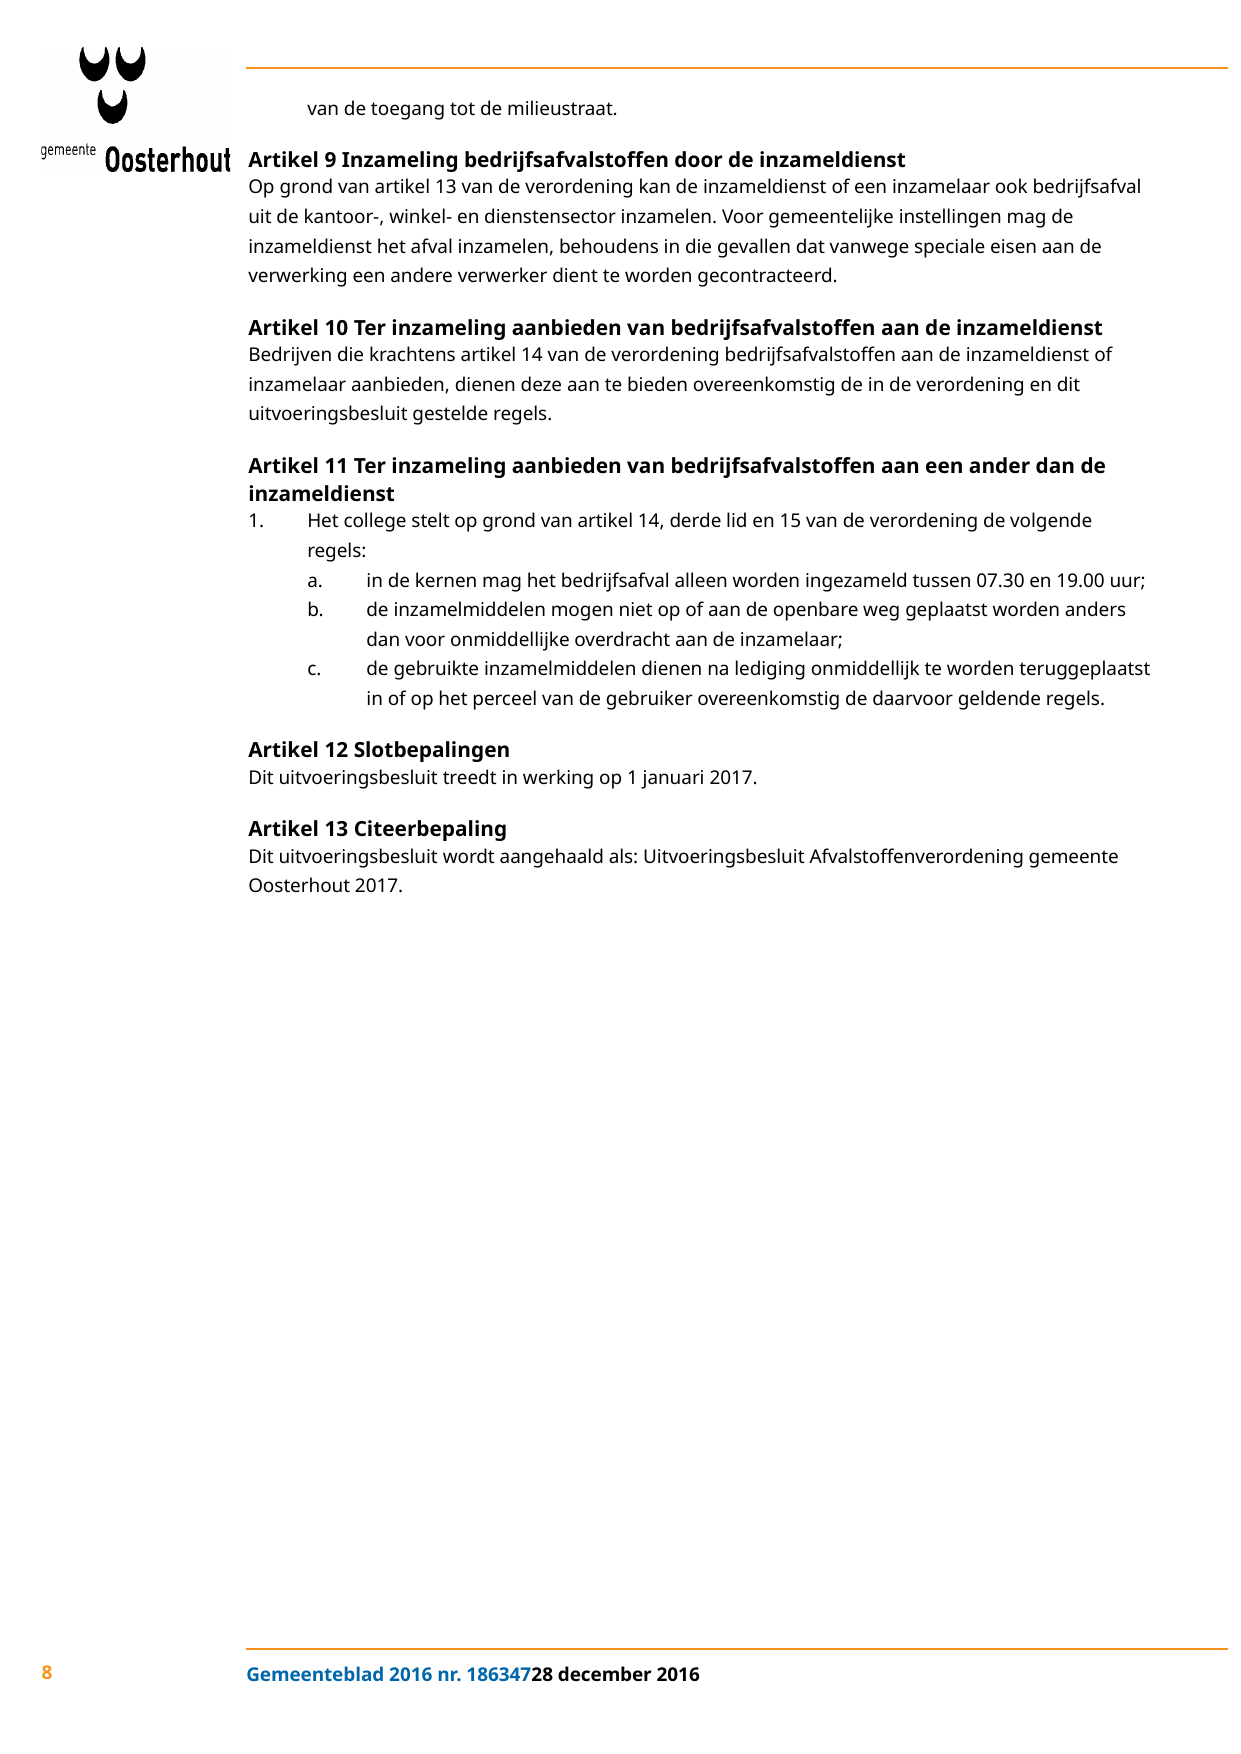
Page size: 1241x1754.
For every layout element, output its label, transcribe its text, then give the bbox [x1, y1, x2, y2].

text Dit uitvoeringsbesluit treedt in werking op 1 januari 2017. [248, 764, 1152, 790]
list van de toegang tot de milieustraat. [248, 95, 1152, 121]
text Artikel 12 Slotbepalingen [248, 736, 1152, 764]
list in de kernen mag het bedrijfsafval alleen worden ingezameld tussen 07.30 en 19.00 uur; [307, 567, 1152, 593]
text Artikel 13 Citeerbepaling [248, 814, 1152, 843]
text Artikel 11 Ter inzameling aanbieden van bedrijfsafvalstoffen aan een ander dan de inzameldienst [248, 451, 1152, 508]
picture [41, 47, 231, 172]
list de gebruikte inzamelmiddelen dienen na lediging onmiddellijk te worden teruggeplaatst in of op het perceel van de gebruiker overeenkomstig de daarvoor geldende regels. [307, 656, 1152, 711]
list Het college stelt op grond van artikel 14, derde lid en 15 van de verordening de volgende regels: [248, 508, 1152, 563]
list de inzamelmiddelen mogen niet op of aan de openbare weg geplaatst worden anders dan voor onmiddellijke overdracht aan de inzamelaar; [307, 596, 1152, 652]
text Artikel 10 Ter inzameling aanbieden van bedrijfsafvalstoffen aan de inzameldienst [248, 313, 1152, 341]
text Bedrijven die krachtens artikel 14 van de verordening bedrijfsafvalstoffen aan de inzameldienst of inzamelaar aanbieden, dienen deze aan te bieden overeenkomstig de in de verordening en dit uitvoeringsbesluit gestelde regels. [248, 341, 1152, 426]
text Dit uitvoeringsbesluit wordt aangehaald als: Uitvoeringsbesluit Afvalstoffenverordening gemeente Oosterhout 2017. [248, 843, 1152, 898]
text Artikel 9 Inzameling bedrijfsafvalstoffen door de inzameldienst [248, 145, 1152, 174]
text Op grond van artikel 13 van de verordening kan de inzameldienst of een inzamelaar ook bedrijfsafval uit de kantoor-, winkel- en dienstensector inzamelen. Voor gemeentelijke instellingen mag de inzameldienst het afval inzamelen, behoudens in die gevallen dat vanwege speciale eisen aan de verwerking een andere verwerker dient te worden gecontracteerd. [248, 174, 1152, 288]
